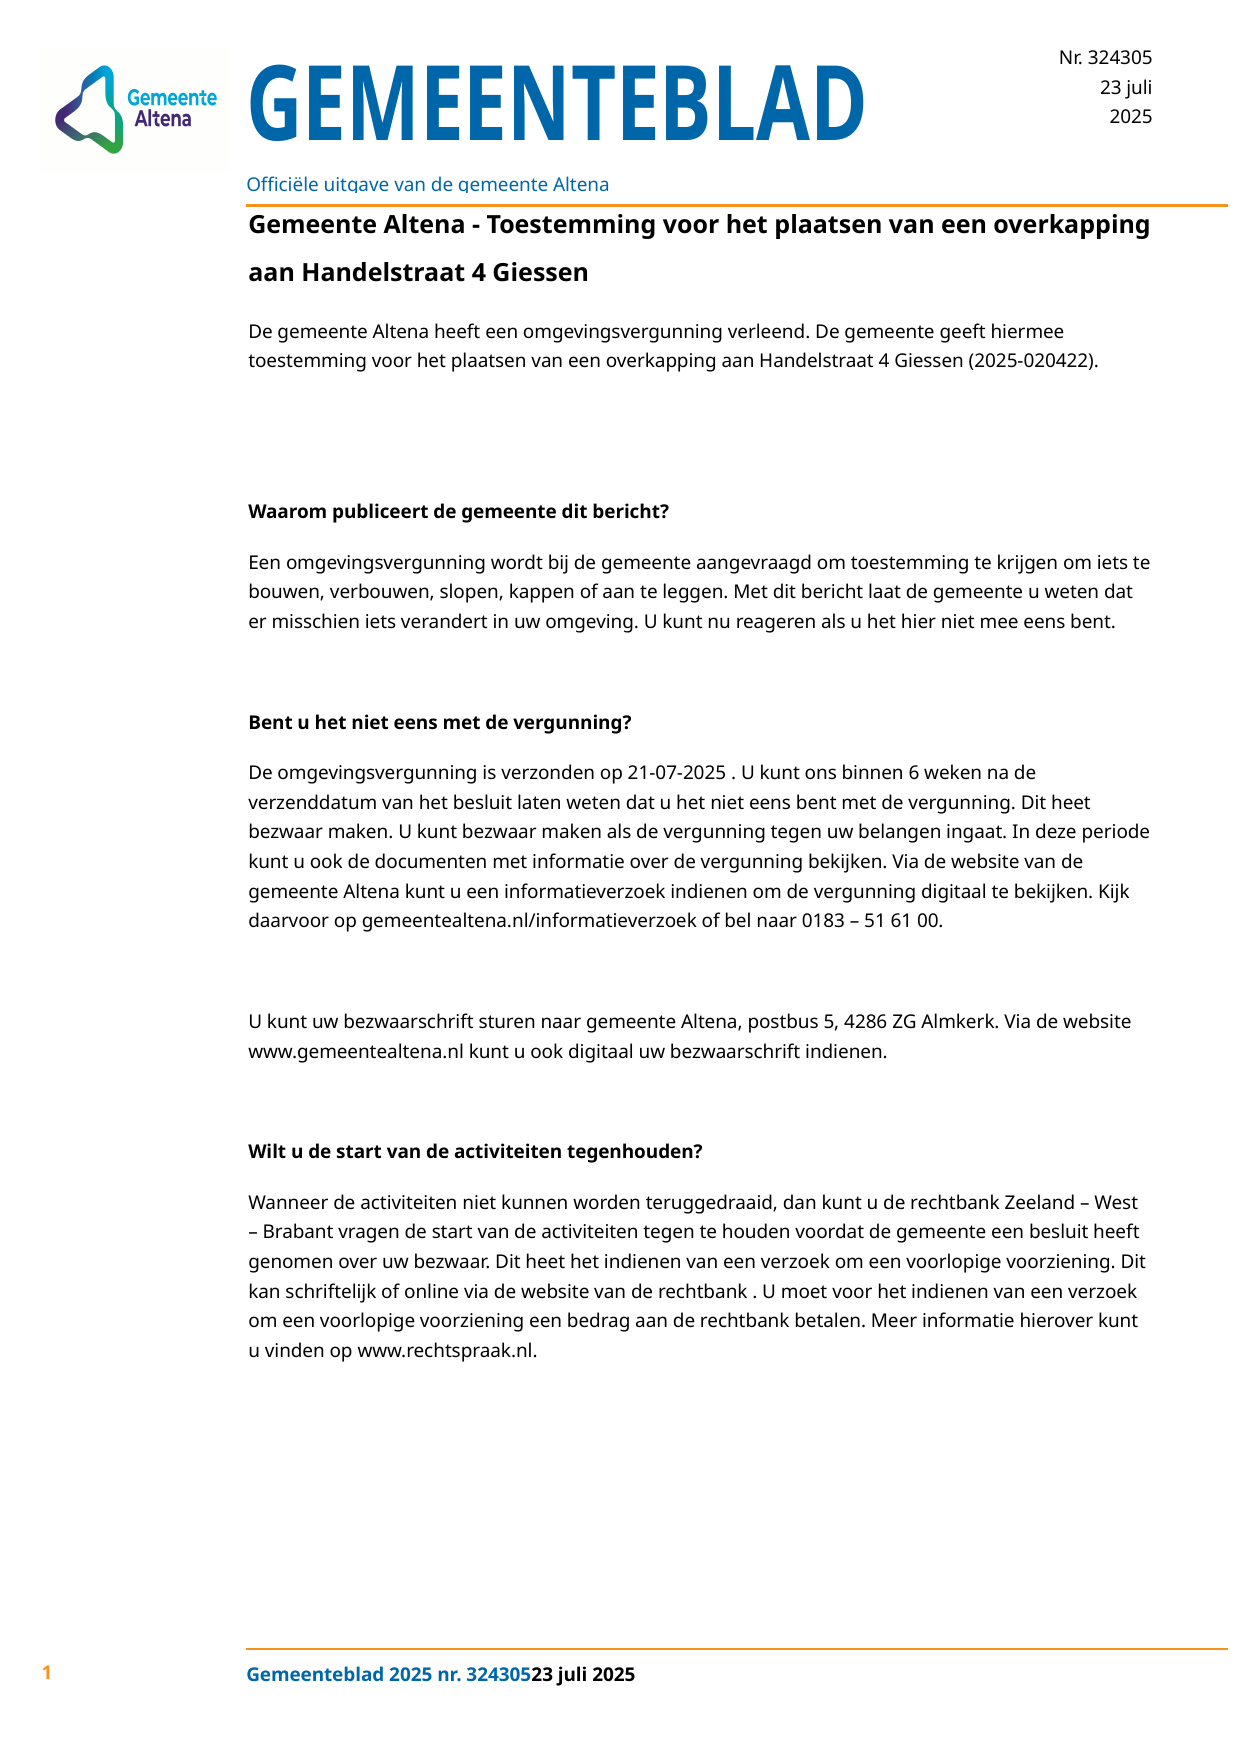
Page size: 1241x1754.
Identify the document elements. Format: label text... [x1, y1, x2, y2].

text Waarom publiceert de gemeente dit bericht? [248, 499, 1152, 524]
text Bent u het niet eens met de vergunning? [248, 709, 1152, 735]
text U kunt uw bezwaarschrift sturen naar gemeente Altena, postbus 5, 4286 ZG Almkerk. Via de website www.gemeentealtena.nl kunt u ook digitaal uw bezwaarschrift indienen. [248, 1008, 1152, 1064]
text De omgevingsvergunning is verzonden op 21-07-2025 . U kunt ons binnen 6 weken na de verzenddatum van het besluit laten weten dat u het niet eens bent met de vergunning. Dit heet bezwaar maken. U kunt bezwaar maken als de vergunning tegen uw belangen ingaat. In deze periode kunt u ook de documenten met informatie over de vergunning bekijken. Via de website van de gemeente Altena kunt u een informatieverzoek indienen om de vergunning digitaal te bekijken. Kijk daarvoor op gemeentealtena.nl/informatieverzoek of bel naar 0183 – 51 61 00. [248, 759, 1152, 933]
text Een omgevingsvergunning wordt bij de gemeente aangevraagd om toestemming te krijgen om iets te bouwen, verbouwen, slopen, kappen of aan te leggen. Met dit bericht laat de gemeente u weten dat er misschien iets verandert in uw omgeving. U kunt nu reageren als u het hier niet mee eens bent. [248, 549, 1152, 634]
text Wanneer de activiteiten niet kunnen worden teruggedraaid, dan kunt u de rechtbank Zeeland – West – Brabant vragen de start van de activiteiten tegen te houden voordat de gemeente een besluit heeft genomen over uw bezwaar. Dit heet het indienen van een verzoek om een voorlopige voorziening. Dit kan schriftelijk of online via de website van de rechtbank . U moet voor het indienen van een verzoek om een voorlopige voorziening een bedrag aan de rechtbank betalen. Meer informatie hierover kunt u vinden op www.rechtspraak.nl. [248, 1189, 1152, 1363]
picture [41, 47, 231, 172]
text De gemeente Altena heeft een omgevingsvergunning verleend. De gemeente geeft hiermee toestemming voor het plaatsen van een overkapping aan Handelstraat 4 Giessen (2025-020422). [248, 318, 1152, 373]
text Gemeente Altena - Toestemming voor het plaatsen van een overkapping aan Handelstraat 4 Giessen [248, 207, 1152, 288]
text Wilt u de start van de activiteiten tegenhouden? [248, 1139, 1152, 1164]
